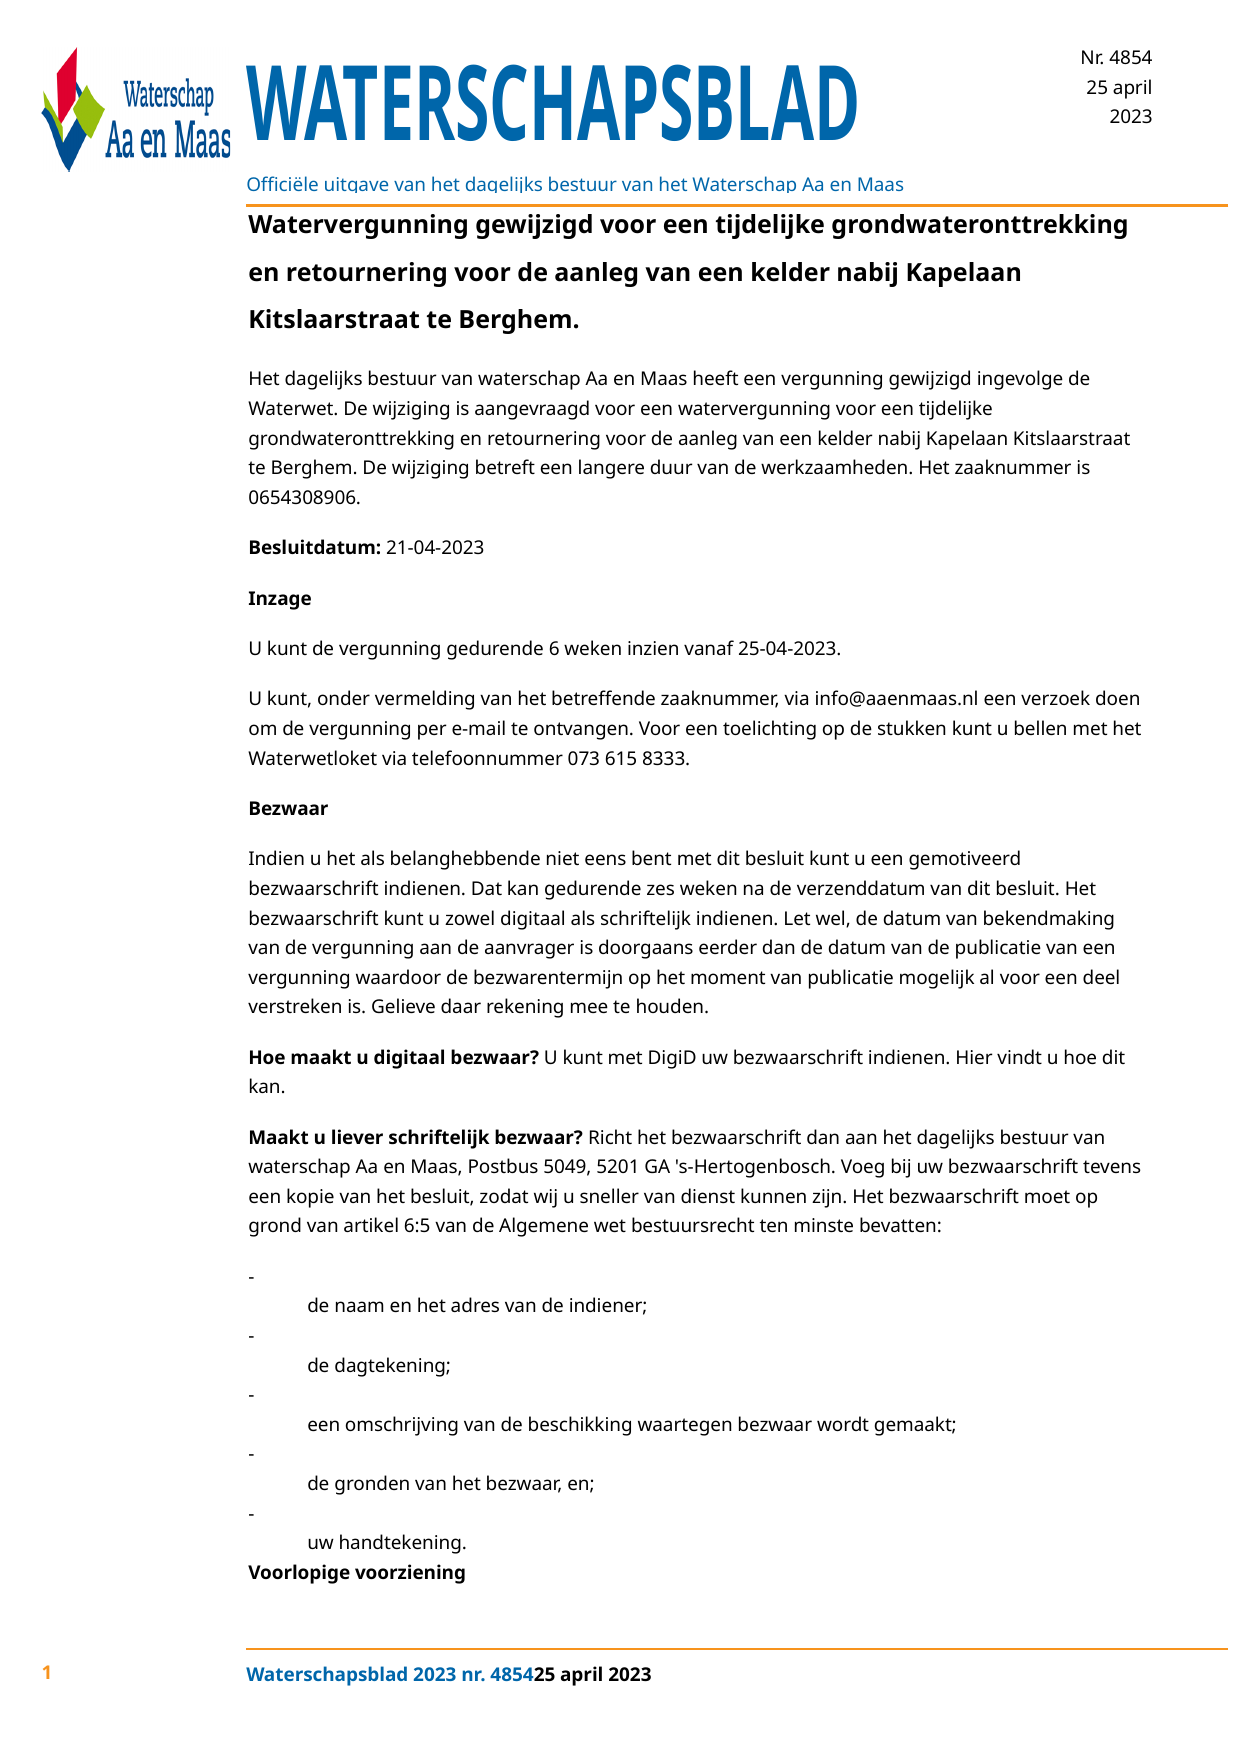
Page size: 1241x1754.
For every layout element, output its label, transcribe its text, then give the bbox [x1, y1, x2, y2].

picture [41, 47, 231, 172]
text U kunt, onder vermelding van het betreffende zaaknummer, via info@aaenmaas.nl een verzoek doen om de vergunning per e-mail te ontvangen. Voor een toelichting op de stukken kunt u bellen met het Waterwetloket via telefoonnummer 073 615 8333. [248, 686, 1152, 770]
list de naam en het adres van de indiener; [248, 1293, 1152, 1318]
text Voorlopige voorziening [248, 1559, 1152, 1584]
text Het dagelijks bestuur van waterschap Aa en Maas heeft een vergunning gewijzigd ingevolge de Waterwet. De wijziging is aangevraagd voor een watervergunning voor een tijdelijke grondwateronttrekking en retournering voor de aanleg van een kelder nabij Kapelaan Kitslaarstraat te Berghem. De wijziging betreft een langere duur van de werkzaamheden. Het zaaknummer is 0654308906. [248, 366, 1152, 509]
text Maakt u liever schriftelijk bezwaar? Richt het bezwaarschrift dan aan het dagelijks bestuur van waterschap Aa en Maas, Postbus 5049, 5201 GA 's-Hertogenbosch. Voeg bij uw bezwaarschrift tevens een kopie van het besluit, zodat wij u sneller van dienst kunnen zijn. Het bezwaarschrift moet op grond van artikel 6:5 van de Algemene wet bestuursrecht ten minste bevatten: [248, 1124, 1152, 1238]
text Inzage [248, 585, 1152, 610]
text U kunt de vergunning gedurende 6 weken inzien vanaf 25-04-2023. [248, 635, 1152, 661]
list uw handtekening. [248, 1529, 1152, 1555]
text Bezwaar [248, 795, 1152, 821]
list de dagtekening; [248, 1352, 1152, 1377]
text Hoe maakt u digitaal bezwaar? U kunt met DigiD uw bezwaarschrift indienen. Hier vindt u hoe dit kan. [248, 1044, 1152, 1099]
list de gronden van het bezwaar, en; [248, 1470, 1152, 1496]
text Besluitdatum: 21-04-2023 [248, 534, 1152, 560]
text Indien u het als belanghebbende niet eens bent met dit besluit kunt u een gemotiveerd bezwaarschrift indienen. Dat kan gedurende zes weken na de verzenddatum van dit besluit. Het bezwaarschrift kunt u zowel digitaal als schriftelijk indienen. Let wel, de datum van bekendmaking van de vergunning aan de aanvrager is doorgaans eerder dan de datum van de publicatie van een vergunning waardoor de bezwarentermijn op het moment van publicatie mogelijk al voor een deel verstreken is. Gelieve daar rekening mee te houden. [248, 846, 1152, 1019]
list een omschrijving van de beschikking waartegen bezwaar wordt gemaakt; [248, 1411, 1152, 1437]
text Watervergunning gewijzigd voor een tijdelijke grondwateronttrekking en retournering voor de aanleg van een kelder nabij Kapelaan Kitslaarstraat te Berghem. [248, 207, 1152, 336]
